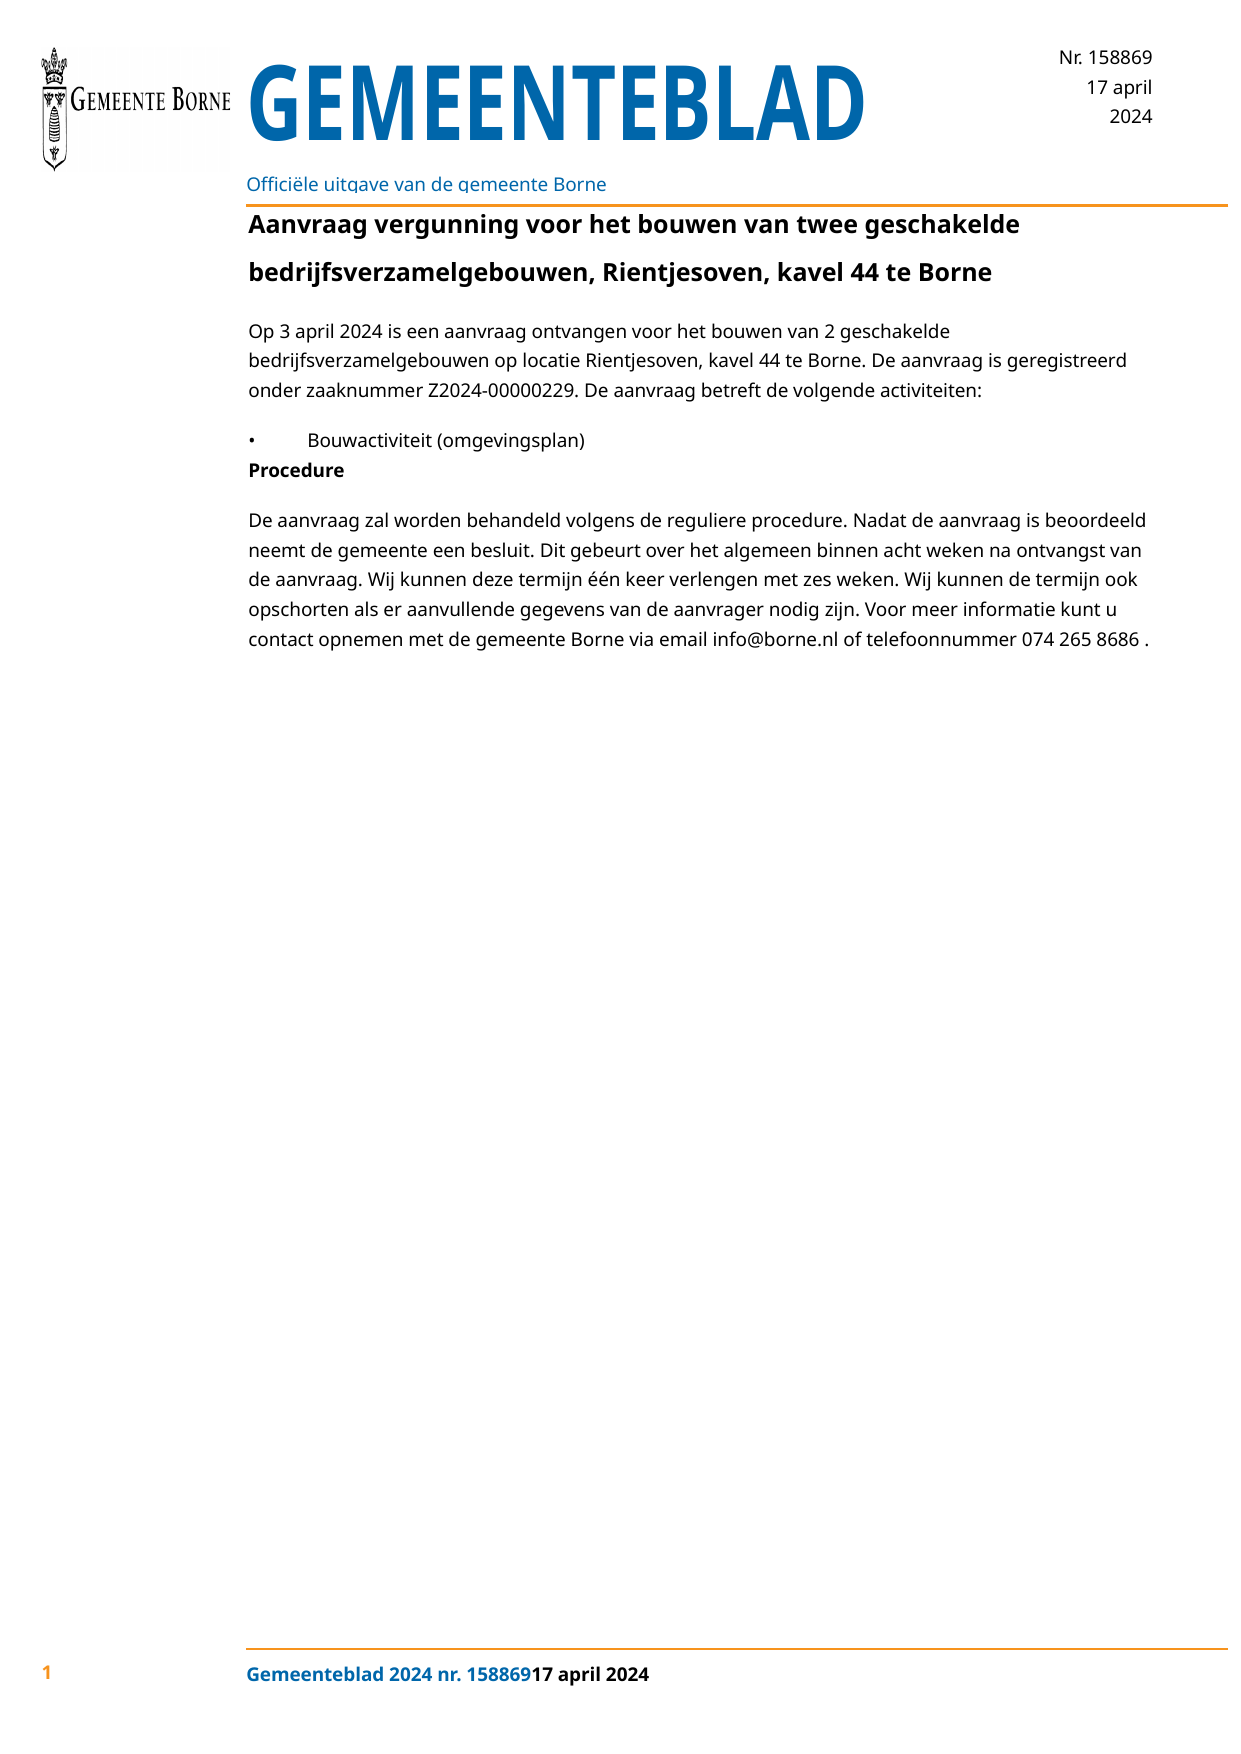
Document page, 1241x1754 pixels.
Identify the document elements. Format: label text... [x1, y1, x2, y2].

text Op 3 april 2024 is een aanvraag ontvangen voor het bouwen van 2 geschakelde bedrijfsverzamelgebouwen op locatie Rientjesoven, kavel 44 te Borne. De aanvraag is geregistreerd onder zaaknummer Z2024-00000229. De aanvraag betreft de volgende activiteiten: [248, 318, 1152, 403]
picture [41, 47, 231, 172]
list Bouwactiviteit (omgevingsplan) [248, 427, 1152, 453]
text De aanvraag zal worden behandeld volgens de reguliere procedure. Nadat de aanvraag is beoordeeld neemt de gemeente een besluit. Dit gebeurt over het algemeen binnen acht weken na ontvangst van de aanvraag. Wij kunnen deze termijn één keer verlengen met zes weken. Wij kunnen de termijn ook opschorten als er aanvullende gegevens van de aanvrager nodig zijn. Voor meer informatie kunt u contact opnemen met de gemeente Borne via email info@borne.nl of telefoonnummer 074 265 8686 . [248, 507, 1152, 652]
text Aanvraag vergunning voor het bouwen van twee geschakelde bedrijfsverzamelgebouwen, Rientjesoven, kavel 44 te Borne [248, 207, 1152, 288]
text Procedure [248, 457, 1152, 483]
